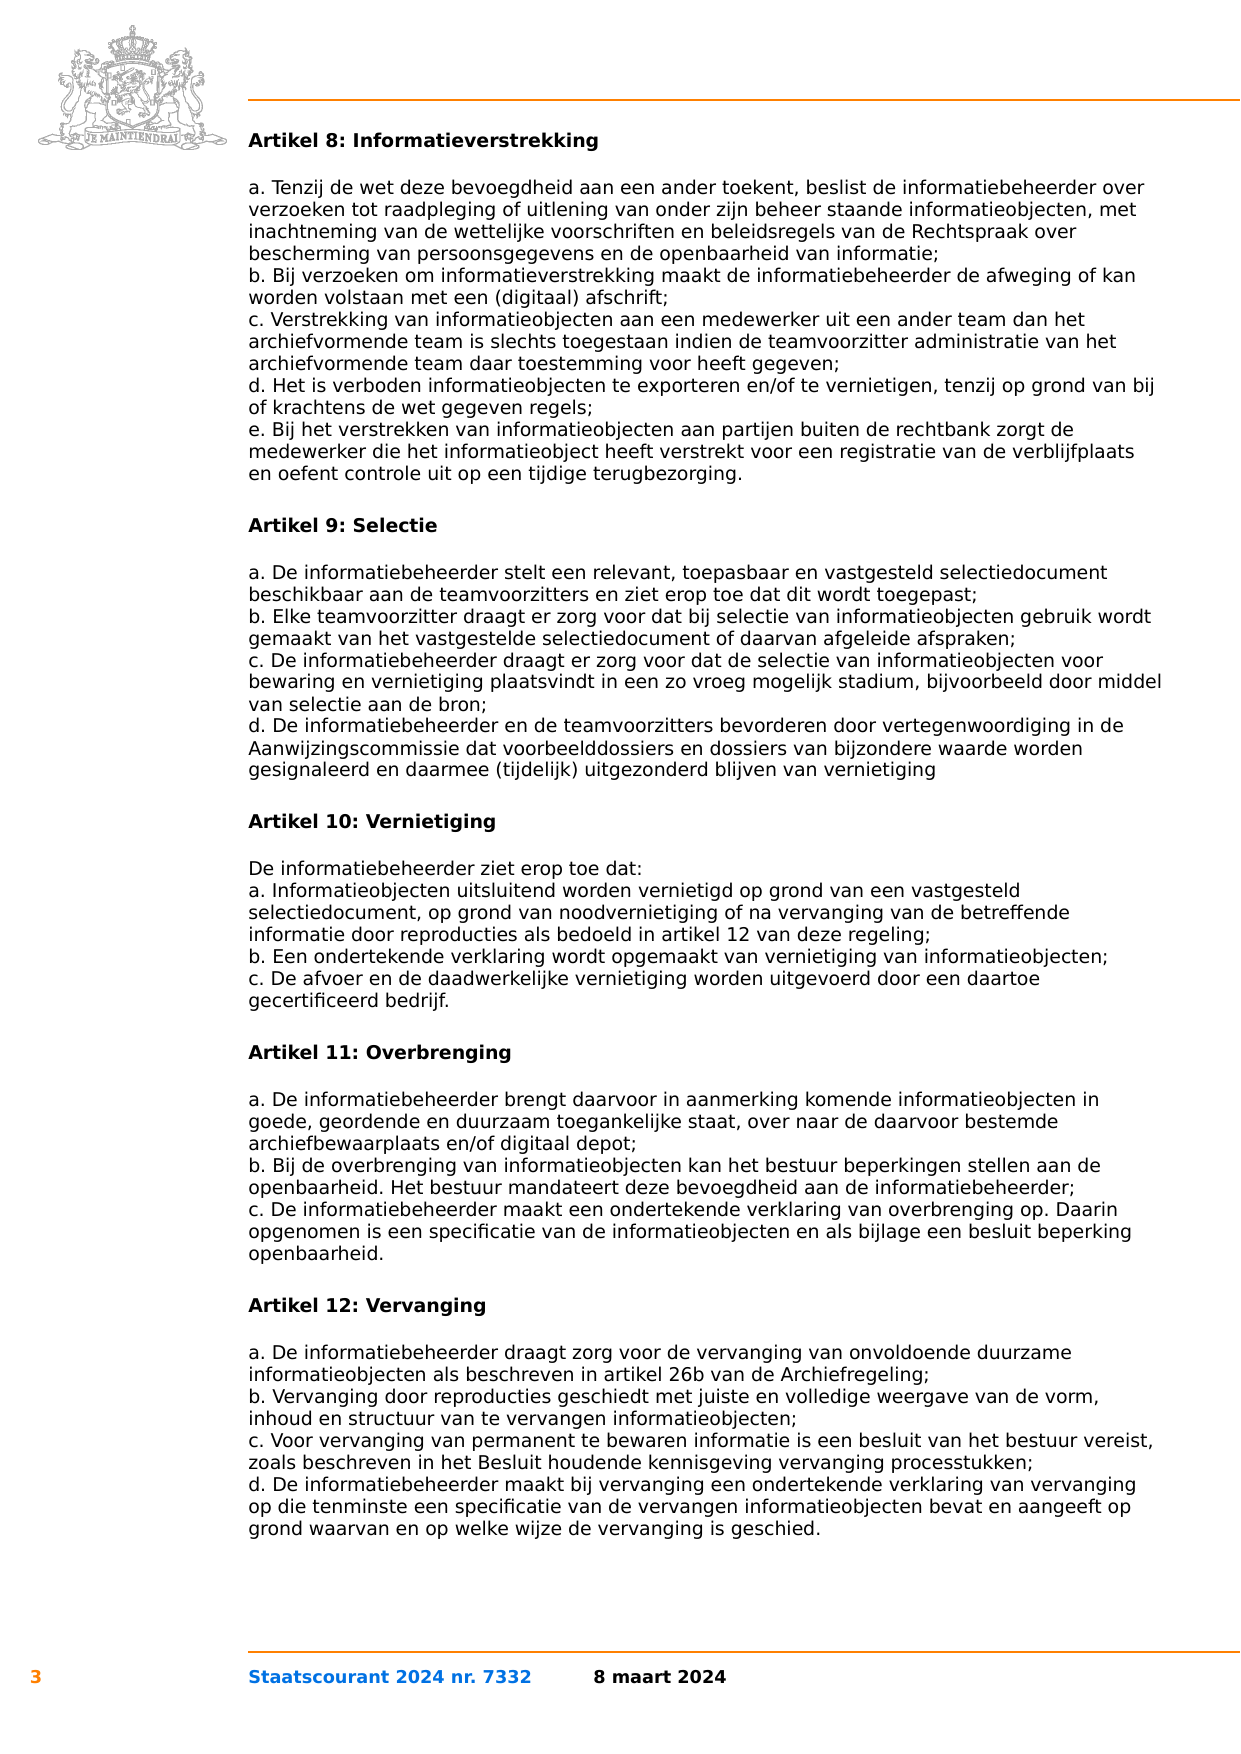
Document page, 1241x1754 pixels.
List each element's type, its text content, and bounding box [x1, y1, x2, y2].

text a. De informatiebeheerder draagt zorg voor de vervanging van onvoldoende duurzame informatieobjecten als beschreven in artikel 26b van de Archiefregeling; [248, 1342, 1163, 1386]
text c. De informatiebeheerder maakt een ondertekende verklaring van overbrenging op. Daarin opgenomen is een specificatie van de informatieobjecten en als bijlage een besluit beperking openbaarheid. [248, 1199, 1163, 1265]
text d. De informatiebeheerder maakt bij vervanging een ondertekende verklaring van vervanging op die tenminste een specificatie van de vervangen informatieobjecten bevat en aangeeft op grond waarvan en op welke wijze de vervanging is geschied. [248, 1474, 1163, 1540]
text a. Informatieobjecten uitsluitend worden vernietigd op grond van een vastgesteld selectiedocument, op grond van noodvernietiging of na vervanging van de betreffende informatie door reproducties als bedoeld in artikel 12 van deze regeling; [248, 880, 1163, 946]
text b. Bij verzoeken om informatieverstrekking maakt de informatiebeheerder de afweging of kan worden volstaan met een (digitaal) afschrift; [248, 265, 1163, 309]
subtitle Artikel 8: Informatieverstrekking [248, 130, 1163, 152]
text c. De afvoer en de daadwerkelijke vernietiging worden uitgevoerd door een daartoe gecertificeerd bedrijf. [248, 968, 1163, 1012]
text b. Een ondertekende verklaring wordt opgemaakt van vernietiging van informatieobjecten; [248, 946, 1163, 968]
text b. Bij de overbrenging van informatieobjecten kan het bestuur beperkingen stellen aan de openbaarheid. Het bestuur mandateert deze bevoegdheid aan de informatiebeheerder; [248, 1155, 1163, 1199]
text b. Vervanging door reproducties geschiedt met juiste en volledige weergave van de vorm, inhoud en structuur van te vervangen informatieobjecten; [248, 1386, 1163, 1430]
text c. De informatiebeheerder draagt er zorg voor dat de selectie van informatieobjecten voor bewaring en vernietiging plaatsvindt in een zo vroeg mogelijk stadium, bijvoorbeeld door middel van selectie aan de bron; [248, 649, 1163, 715]
text a. De informatiebeheerder brengt daarvoor in aanmerking komende informatieobjecten in goede, geordende en duurzaam toegankelijke staat, over naar de daarvoor bestemde archiefbewaarplaats en/of digitaal depot; [248, 1089, 1163, 1155]
text d. De informatiebeheerder en de teamvoorzitters bevorderen door vertegenwoordiging in de Aanwijzingscommissie dat voorbeelddossiers en dossiers van bijzondere waarde worden gesignaleerd en daarmee (tijdelijk) uitgezonderd blijven van vernietiging [248, 715, 1163, 781]
text De informatiebeheerder ziet erop toe dat: [248, 858, 1163, 880]
picture [38, 25, 227, 150]
subtitle Artikel 11: Overbrenging [248, 1042, 1163, 1064]
text d. Het is verboden informatieobjecten te exporteren en/of te vernietigen, tenzij op grond van bij of krachtens de wet gegeven regels; [248, 375, 1163, 419]
text a. De informatiebeheerder stelt een relevant, toepasbaar en vastgesteld selectiedocument beschikbaar aan de teamvoorzitters en ziet erop toe dat dit wordt toegepast; [248, 562, 1163, 606]
subtitle Artikel 9: Selectie [248, 514, 1163, 537]
subtitle Artikel 12: Vervanging [248, 1295, 1163, 1317]
text e. Bij het verstrekken van informatieobjecten aan partijen buiten de rechtbank zorgt de medewerker die het informatieobject heeft verstrekt voor een registratie van de verblijfplaats en oefent controle uit op een tijdige terugbezorging. [248, 419, 1163, 484]
text b. Elke teamvoorzitter draagt er zorg voor dat bij selectie van informatieobjecten gebruik wordt gemaakt van het vastgestelde selectiedocument of daarvan afgeleide afspraken; [248, 606, 1163, 649]
text a. Tenzij de wet deze bevoegdheid aan een ander toekent, beslist de informatiebeheerder over verzoeken tot raadpleging of uitlening van onder zijn beheer staande informatieobjecten, met inachtneming van de wettelijke voorschriften en beleidsregels van de Rechtspraak over bescherming van persoonsgegevens en de openbaarheid van informatie; [248, 177, 1163, 265]
subtitle Artikel 10: Vernietiging [248, 811, 1163, 833]
text c. Voor vervanging van permanent te bewaren informatie is een besluit van het bestuur vereist, zoals beschreven in het Besluit houdende kennisgeving vervanging processtukken; [248, 1430, 1163, 1474]
text c. Verstrekking van informatieobjecten aan een medewerker uit een ander team dan het archiefvormende team is slechts toegestaan indien de teamvoorzitter administratie van het archiefvormende team daar toestemming voor heeft gegeven; [248, 309, 1163, 375]
